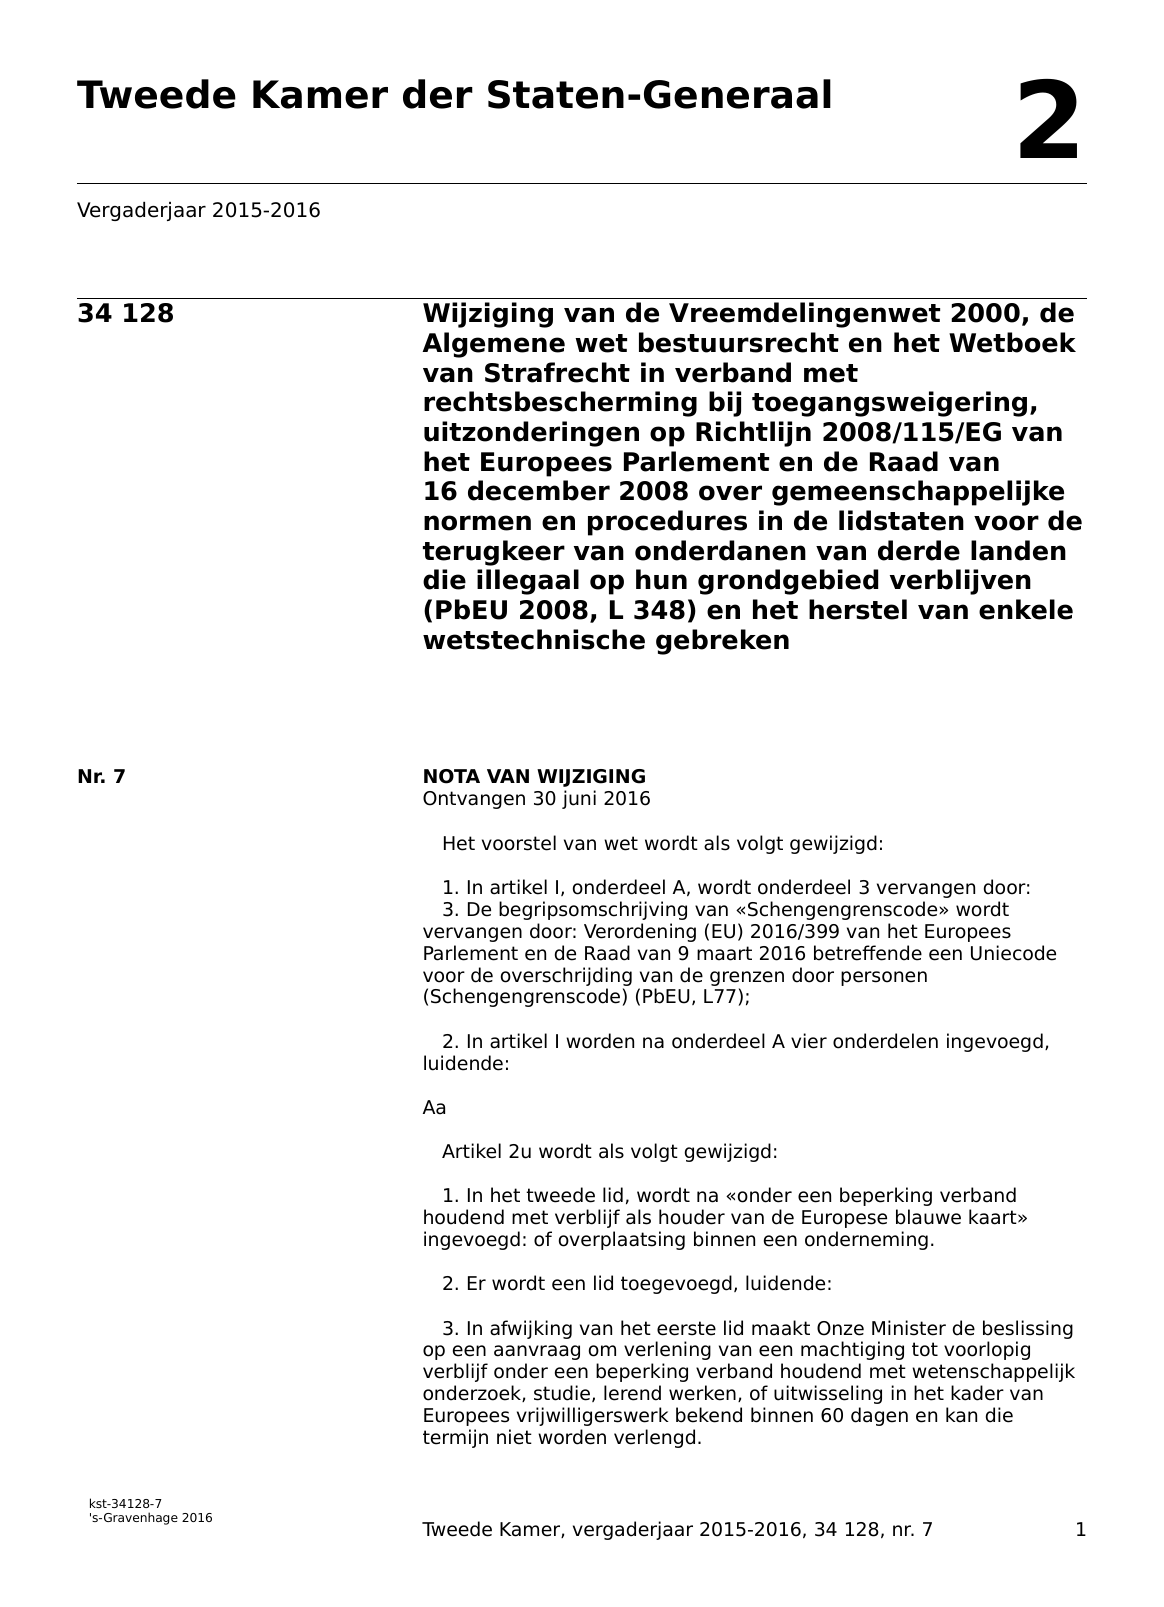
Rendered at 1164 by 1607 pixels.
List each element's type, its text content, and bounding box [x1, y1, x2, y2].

subtitle 34 128 Wijziging van de Vreemdelingenwet 2000, de Algemene wet bestuursrecht en het Wetboek van Strafrecht in verband met rechtsbescherming bij toegangsweigering, uitzonderingen op Richtlijn 2008/115/EG van het Europees Parlement en de Raad van 16 december 2008 over gemeenschappelijke normen en procedures in de lidstaten voor de terugkeer van onderdanen van derde landen die illegaal op hun grondgebied verblijven (PbEU 2008, L 348) en het herstel van enkele wetstechnische gebreken [77, 299, 1087, 655]
text 1. In artikel I, onderdeel A, wordt onderdeel 3 vervangen door: [422, 877, 1087, 898]
text 1. In het tweede lid, wordt na «onder een beperking verband houdend met verblijf als houder van de Europese blauwe kaart» ingevoegd: of overplaatsing binnen een onderneming. [422, 1185, 1087, 1251]
text Het voorstel van wet wordt als volgt gewijzigd: [422, 832, 1087, 854]
text 2. Er wordt een lid toegevoegd, luidende: [422, 1273, 1087, 1295]
text Artikel 2u wordt als volgt gewijzigd: [422, 1141, 1087, 1163]
subtitle Aa [422, 1097, 1087, 1119]
text Ontvangen 30 juni 2016 [422, 788, 1087, 810]
text 3. De begripsomschrijving van «Schengengrenscode» wordt vervangen door: Verordening (EU) 2016/399 van het Europees Parlement en de Raad van 9 maart 2016 betreffende een Uniecode voor de overschrijding van de grenzen door personen (Schengengrenscode) (PbEU, L77); [422, 898, 1087, 1008]
table_header Tweede Kamer der Staten-Generaal [77, 59, 886, 183]
subtitle Nr. 7 NOTA VAN WIJZIGING [77, 766, 1087, 788]
table_cell Vergaderjaar 2015-2016 [77, 184, 1087, 298]
text 3. In afwijking van het eerste lid maakt Onze Minister de beslissing op een aanvraag om verlening van een machtiging tot voorlopig verblijf onder een beperking verband houdend met wetenschappelijk onderzoek, studie, lerend werken, of uitwisseling in het kader van Europees vrijwilligerswerk bekend binnen 60 dagen en kan die termijn niet worden verlengd. [422, 1317, 1087, 1449]
text 's-Gravenhage 2016 [88, 1511, 323, 1525]
text kst-34128-7 [88, 1497, 323, 1511]
table_header 2 [886, 59, 1087, 183]
text 2. In artikel I worden na onderdeel A vier onderdelen ingevoegd, luidende: [422, 1031, 1087, 1074]
